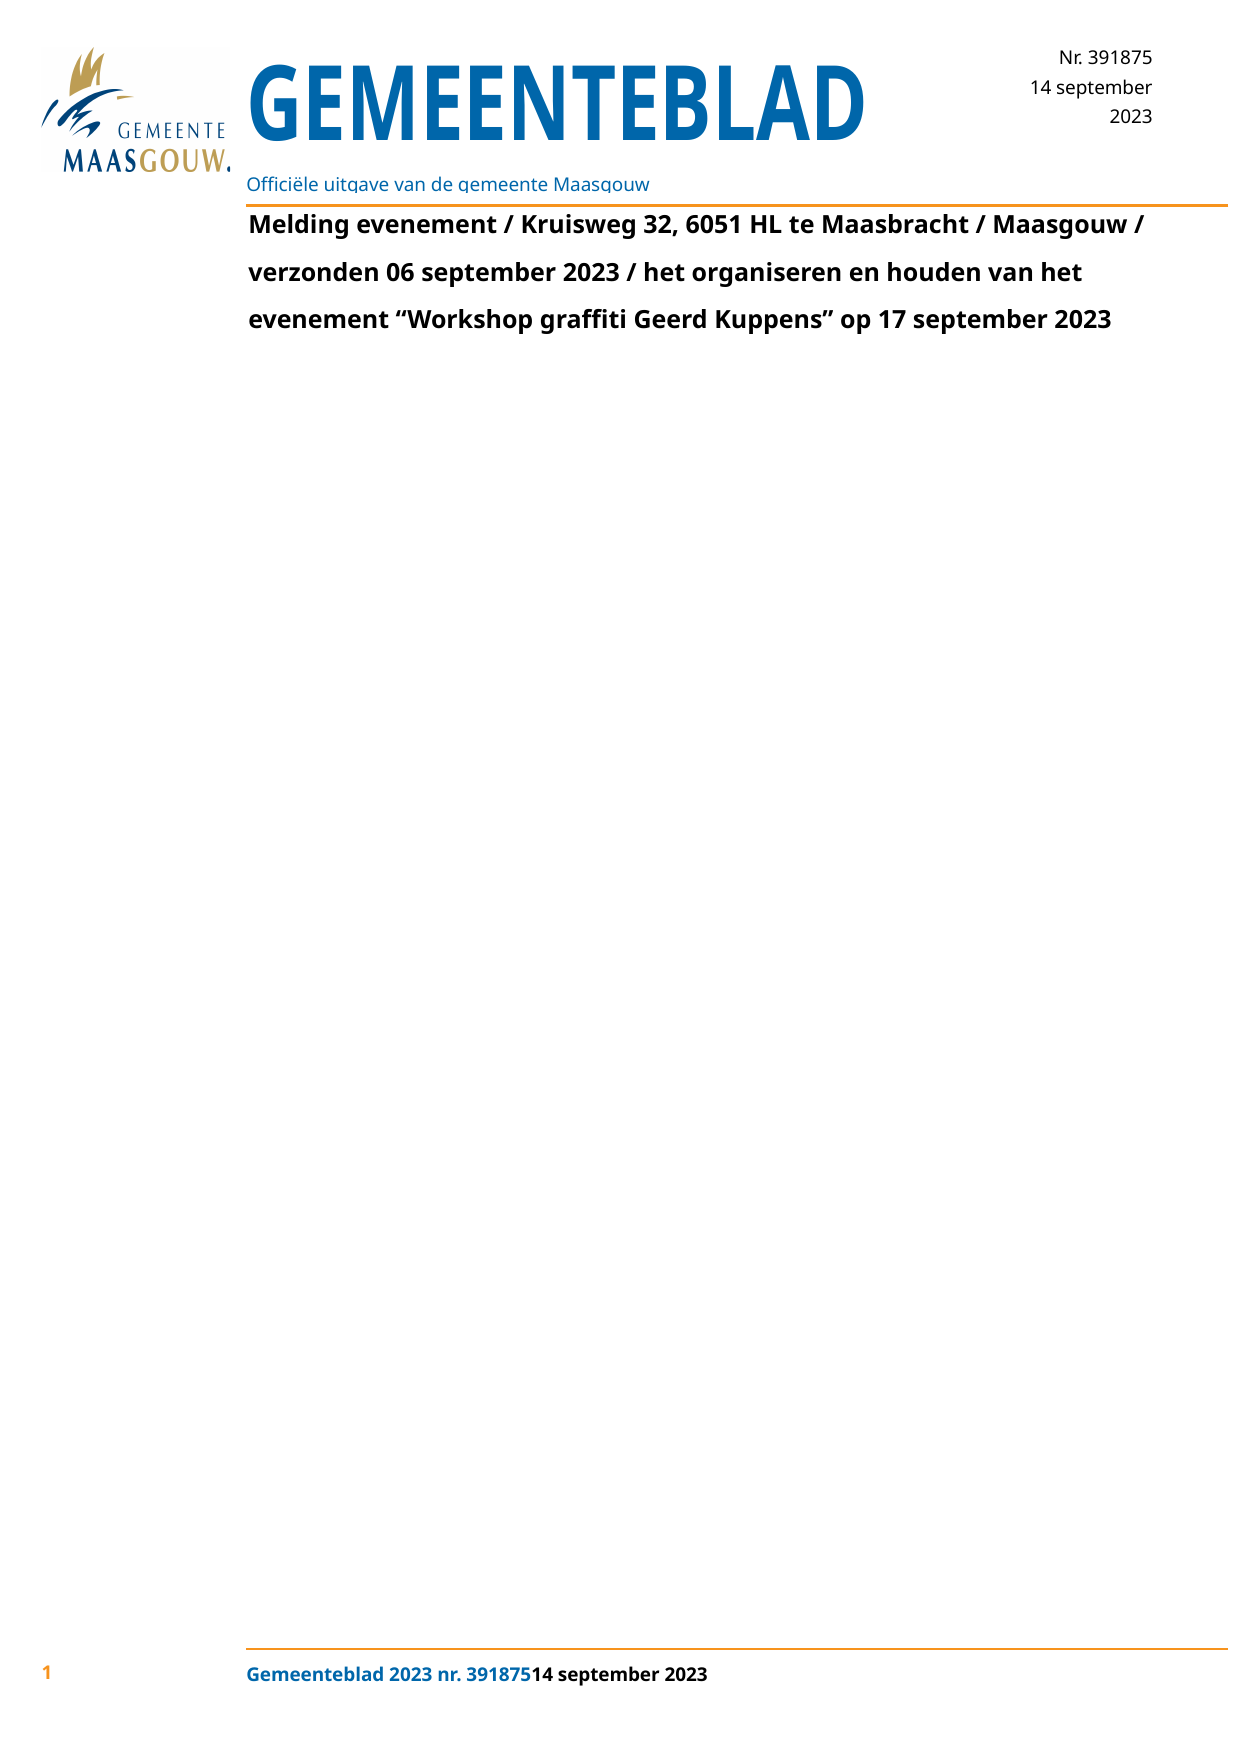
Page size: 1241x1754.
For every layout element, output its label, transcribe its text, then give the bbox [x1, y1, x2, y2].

picture [41, 47, 231, 172]
text Melding evenement / Kruisweg 32, 6051 HL te Maasbracht / Maasgouw / verzonden 06 september 2023 / het organiseren en houden van het evenement “Workshop graffiti Geerd Kuppens” op 17 september 2023 [248, 207, 1152, 336]
